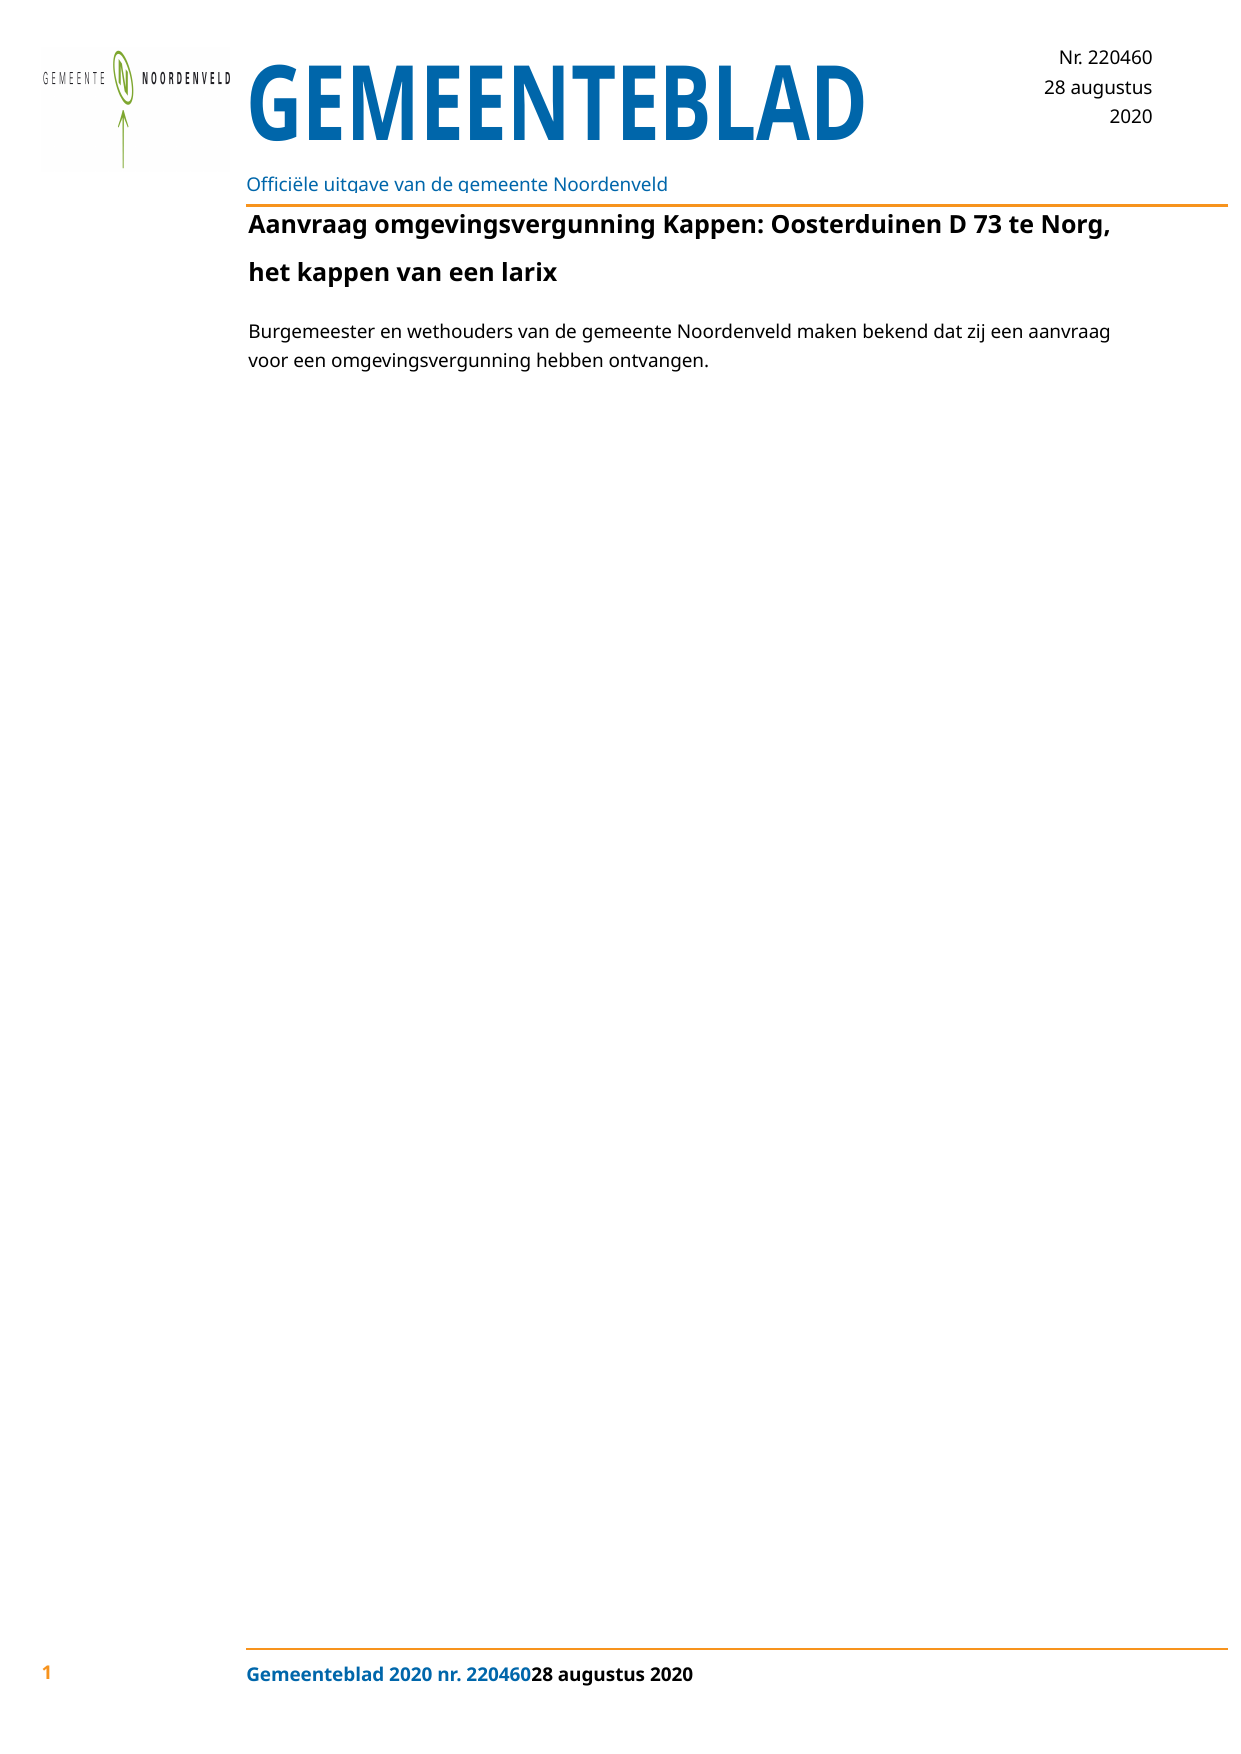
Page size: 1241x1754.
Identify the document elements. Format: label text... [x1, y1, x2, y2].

picture [41, 47, 231, 172]
text Burgemeester en wethouders van de gemeente Noordenveld maken bekend dat zij een aanvraag voor een omgevingsvergunning hebben ontvangen. [248, 318, 1152, 373]
text Aanvraag omgevingsvergunning Kappen: Oosterduinen D 73 te Norg, het kappen van een larix [248, 207, 1152, 288]
